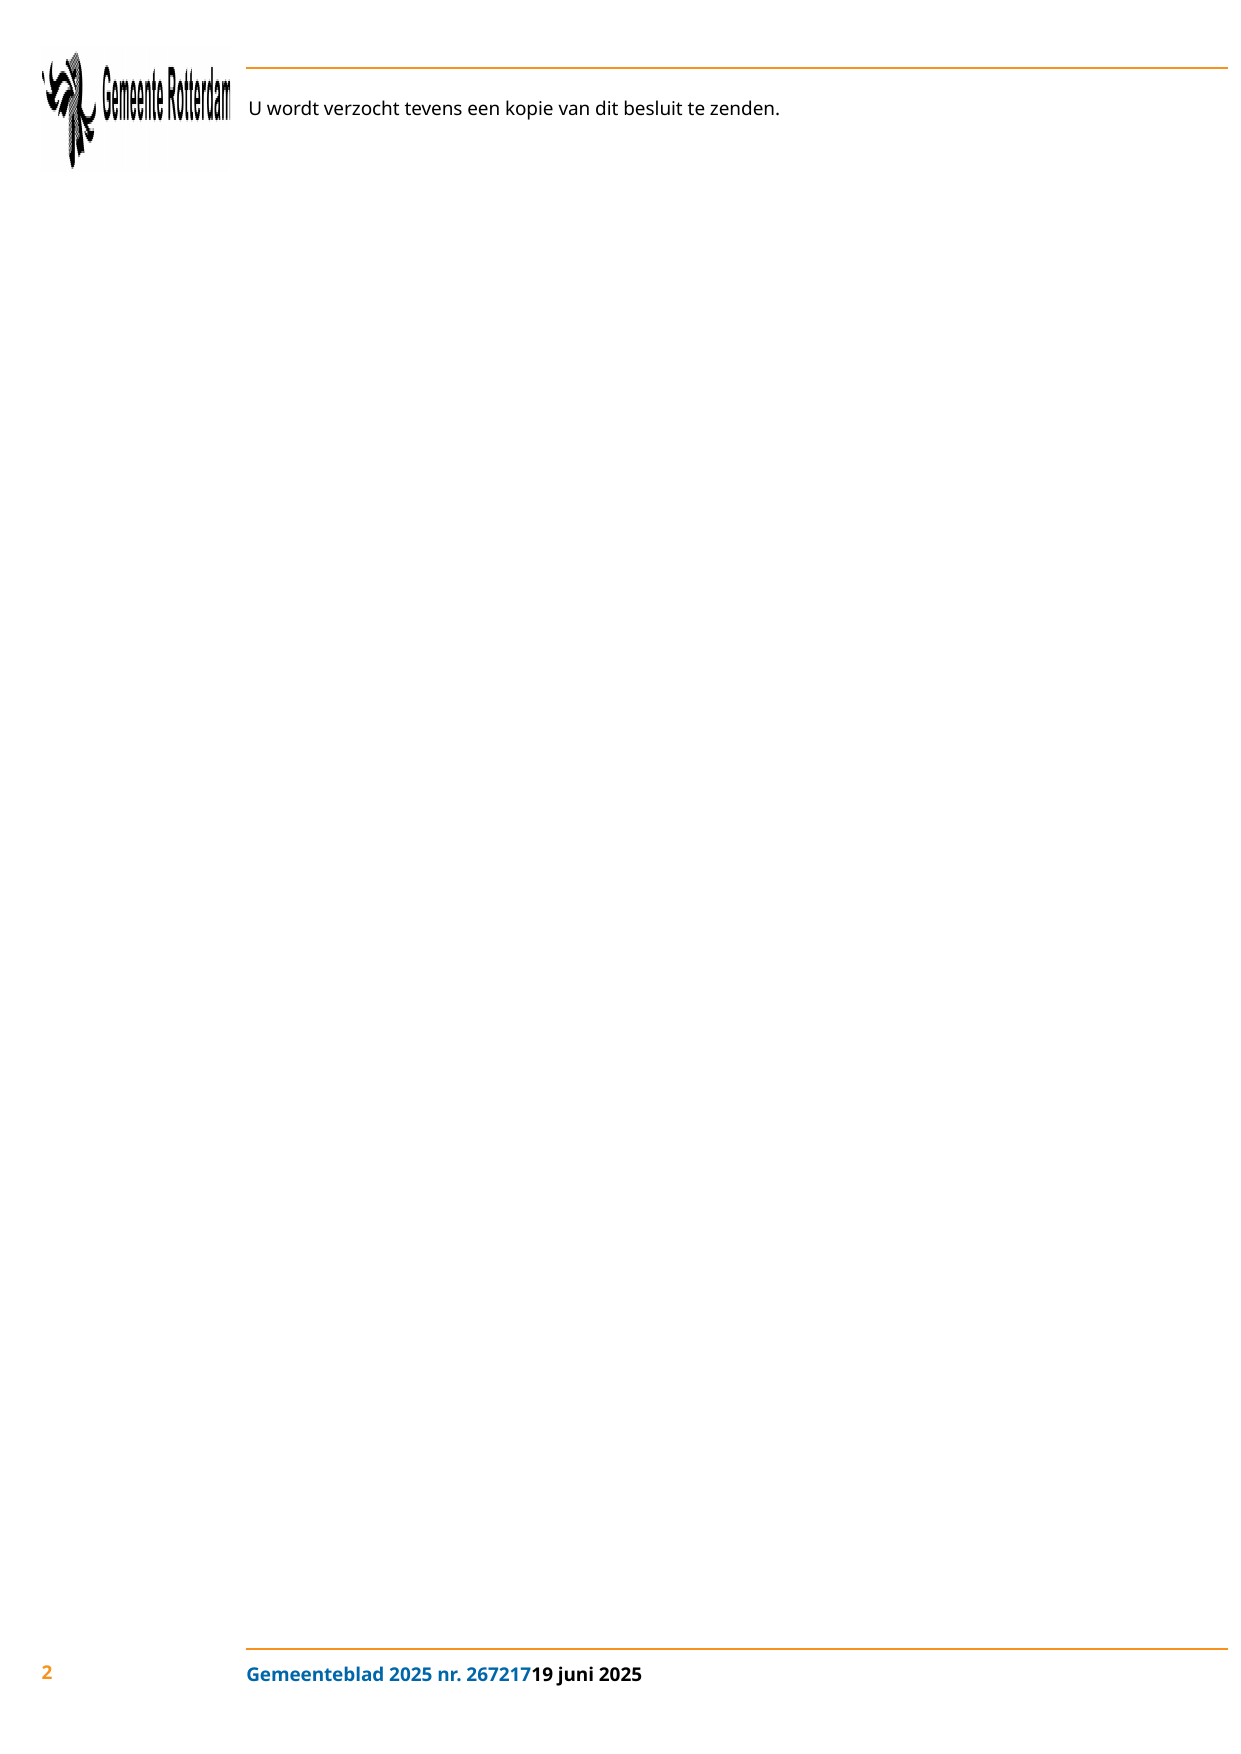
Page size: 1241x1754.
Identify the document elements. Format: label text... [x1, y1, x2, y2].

picture [41, 47, 231, 172]
text U wordt verzocht tevens een kopie van dit besluit te zenden. [248, 95, 1152, 121]
